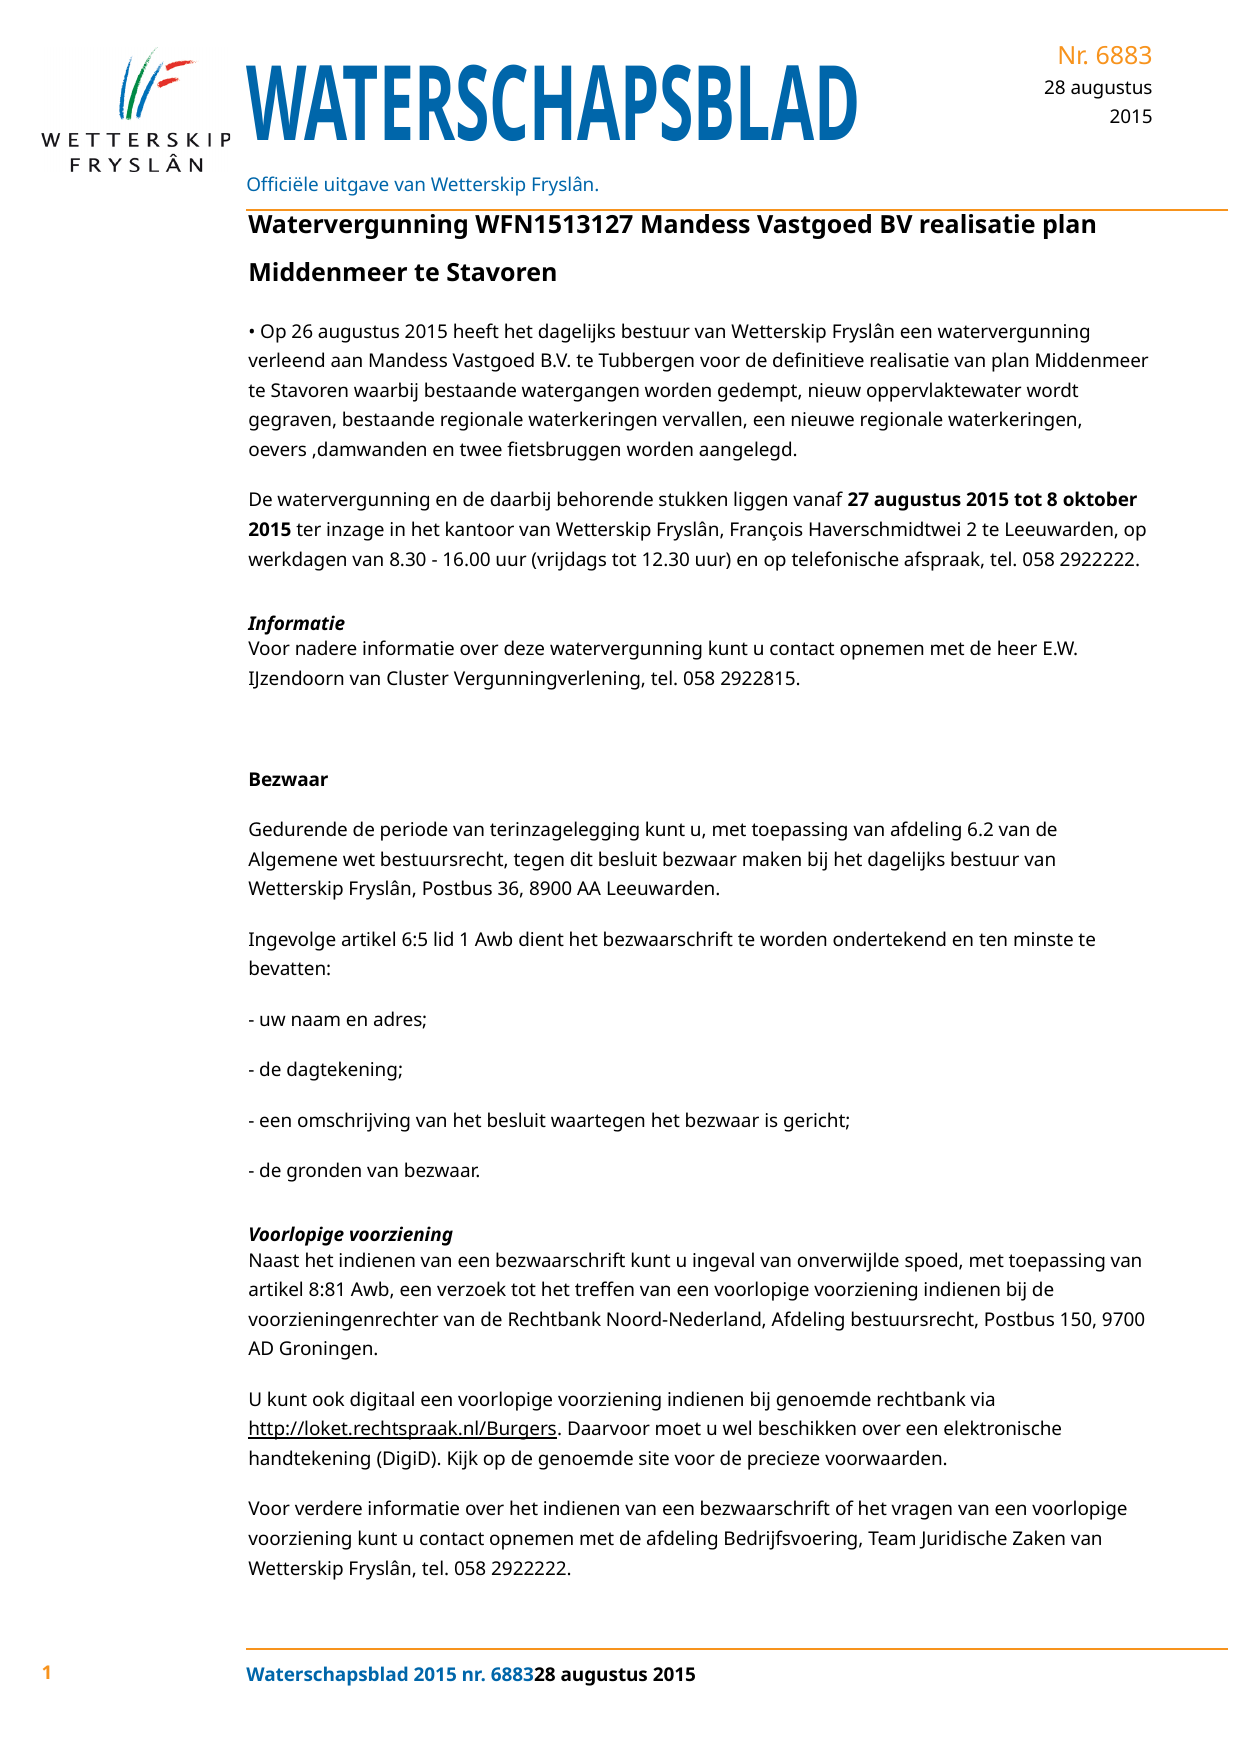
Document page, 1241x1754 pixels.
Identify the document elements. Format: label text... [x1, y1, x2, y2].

text - de dagtekening; [248, 1056, 1152, 1082]
picture [41, 47, 231, 172]
text Naast het indienen van een bezwaarschrift kunt u ingeval van onverwijlde spoed, met toepassing van artikel 8:81 Awb, een verzoek tot het treffen van een voorlopige voorziening indienen bij de voorzieningenrechter van de Rechtbank Noord-Nederland, Afdeling bestuursrecht, Postbus 150, 9700 AD Groningen. [248, 1247, 1152, 1361]
text Voor verdere informatie over het indienen van een bezwaarschrift of het vragen van een voorlopige voorziening kunt u contact opnemen met de afdeling Bedrijfsvoering, Team Juridische Zaken van Wetterskip Fryslân, tel. 058 2922222. [248, 1496, 1152, 1581]
text Ingevolge artikel 6:5 lid 1 Awb dient het bezwaarschrift te worden ondertekend en ten minste te bevatten: [248, 926, 1152, 981]
text U kunt ook digitaal een voorlopige voorziening indienen bij genoemde rechtbank via http://loket.rechtspraak.nl/Burgers. Daarvoor moet u wel beschikken over een elektronische handtekening (DigiD). Kijk op de genoemde site voor de precieze voorwaarden. [248, 1386, 1152, 1471]
text Voor nadere informatie over deze watervergunning kunt u contact opnemen met de heer E.W. IJzendoorn van Cluster Vergunningverlening, tel. 058 2922815. [248, 636, 1152, 691]
text • Op 26 augustus 2015 heeft het dagelijks bestuur van Wetterskip Fryslân een watervergunning verleend aan Mandess Vastgoed B.V. te Tubbergen voor de definitieve realisatie van plan Middenmeer te Stavoren waarbij bestaande watergangen worden gedempt, nieuw oppervlaktewater wordt gegraven, bestaande regionale waterkeringen vervallen, een nieuwe regionale waterkeringen, oevers ,damwanden en twee fietsbruggen worden aangelegd. [248, 318, 1152, 462]
text Gedurende de periode van terinzagelegging kunt u, met toepassing van afdeling 6.2 van de Algemene wet bestuursrecht, tegen dit besluit bezwaar maken bij het dagelijks bestuur van Wetterskip Fryslân, Postbus 36, 8900 AA Leeuwarden. [248, 816, 1152, 901]
text De watervergunning en de daarbij behorende stukken liggen vanaf 27 augustus 2015 tot 8 oktober 2015 ter inzage in het kantoor van Wetterskip Fryslân, François Haverschmidtwei 2 te Leeuwarden, op werkdagen van 8.30 - 16.00 uur (vrijdags tot 12.30 uur) en op telefonische afspraak, tel. 058 2922222. [248, 487, 1152, 572]
text Voorlopige voorziening [248, 1221, 1152, 1247]
text - de gronden van bezwaar. [248, 1157, 1152, 1183]
text Informatie [248, 610, 1152, 636]
text Bezwaar [248, 766, 1152, 792]
text Watervergunning WFN1513127 Mandess Vastgoed BV realisatie plan Middenmeer te Stavoren [248, 211, 1152, 288]
text - uw naam en adres; [248, 1006, 1152, 1032]
text - een omschrijving van het besluit waartegen het bezwaar is gericht; [248, 1107, 1152, 1132]
